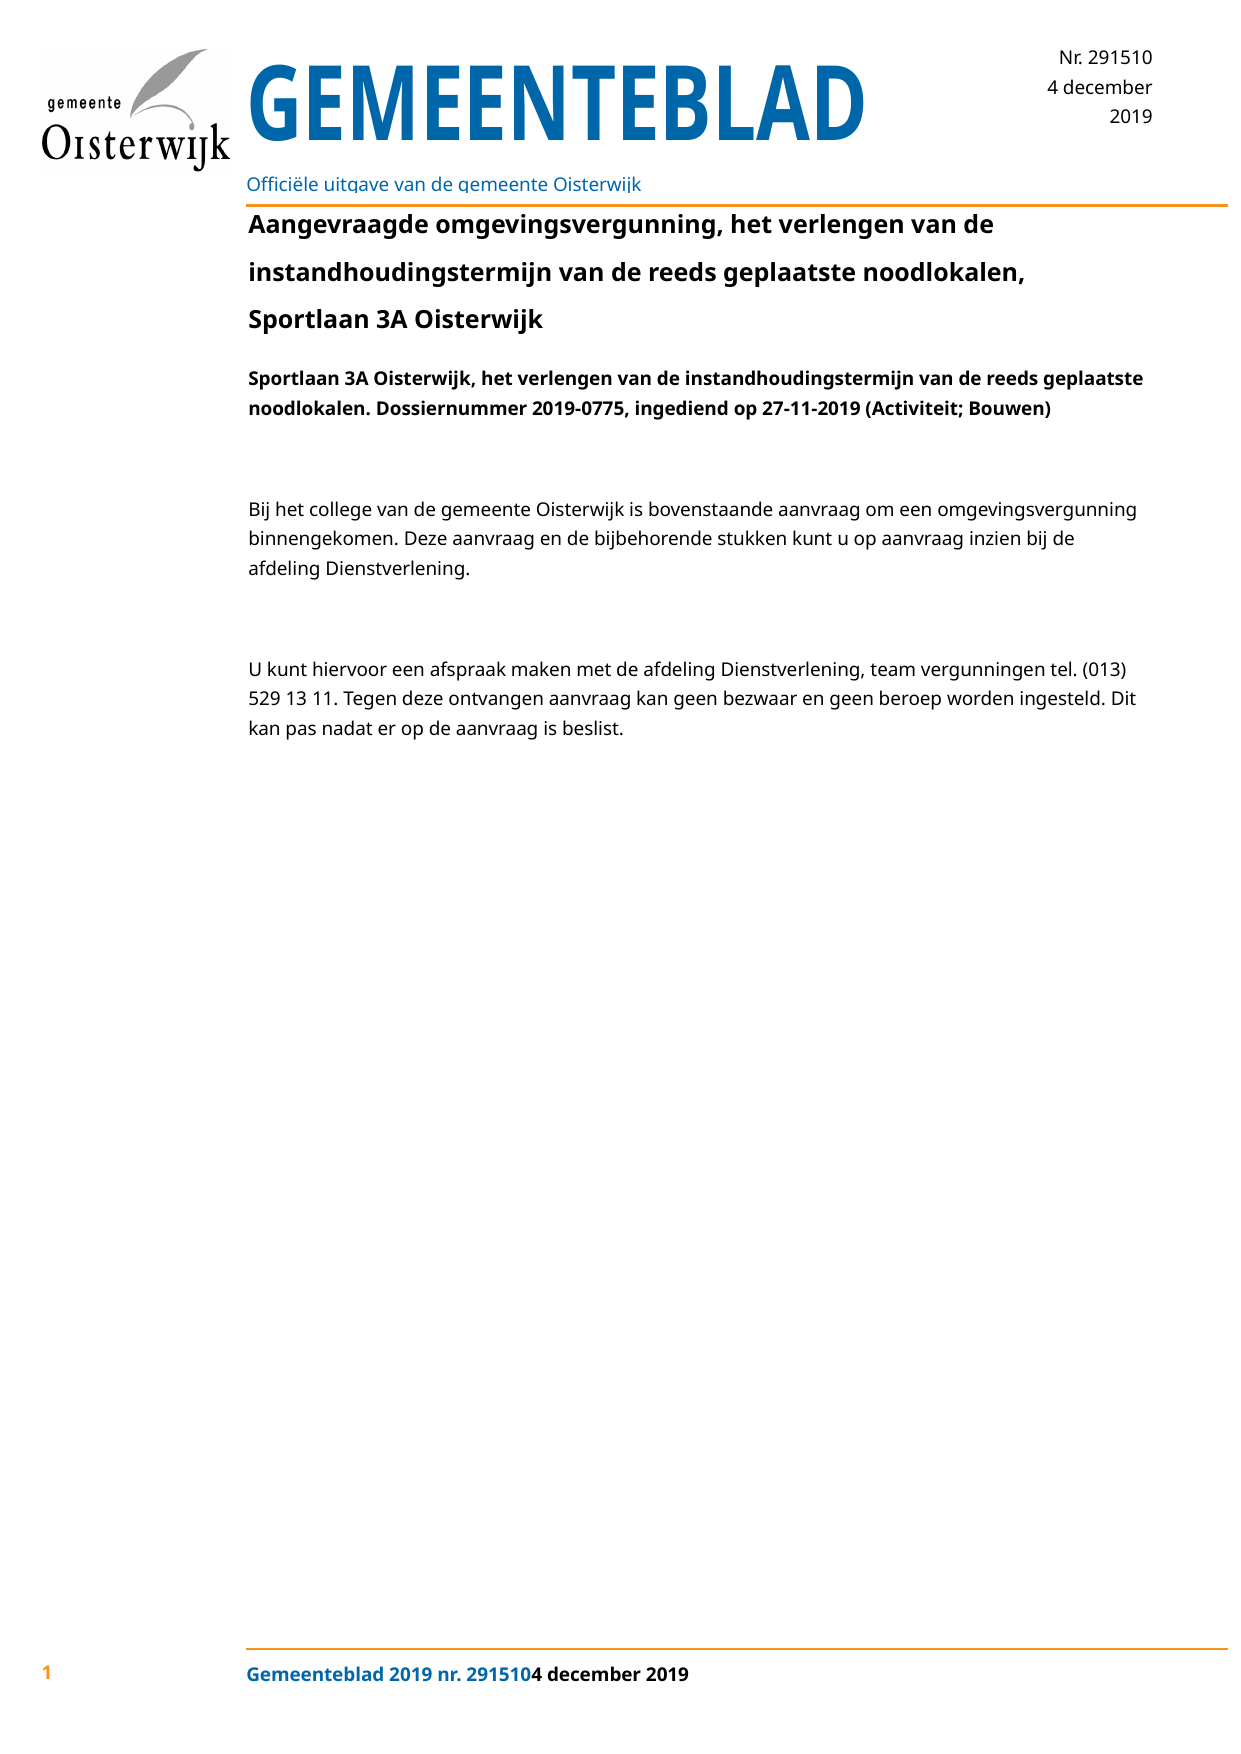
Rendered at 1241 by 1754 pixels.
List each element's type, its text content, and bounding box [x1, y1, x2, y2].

text Sportlaan 3A Oisterwijk, het verlengen van de instandhoudingstermijn van de reeds geplaatste noodlokalen. Dossiernummer 2019-0775, ingediend op 27-11-2019 (Activiteit; Bouwen) [248, 366, 1152, 421]
text Bij het college van de gemeente Oisterwijk is bovenstaande aanvraag om een omgevingsvergunning binnengekomen. Deze aanvraag en de bijbehorende stukken kunt u op aanvraag inzien bij de afdeling Dienstverlening. [248, 496, 1152, 581]
picture [41, 47, 231, 172]
text U kunt hiervoor een afspraak maken met de afdeling Dienstverlening, team vergunningen tel. (013) 529 13 11. Tegen deze ontvangen aanvraag kan geen bezwaar en geen beroep worden ingesteld. Dit kan pas nadat er op de aanvraag is beslist. [248, 656, 1152, 741]
text Aangevraagde omgevingsvergunning, het verlengen van de instandhoudingstermijn van de reeds geplaatste noodlokalen, Sportlaan 3A Oisterwijk [248, 207, 1152, 336]
